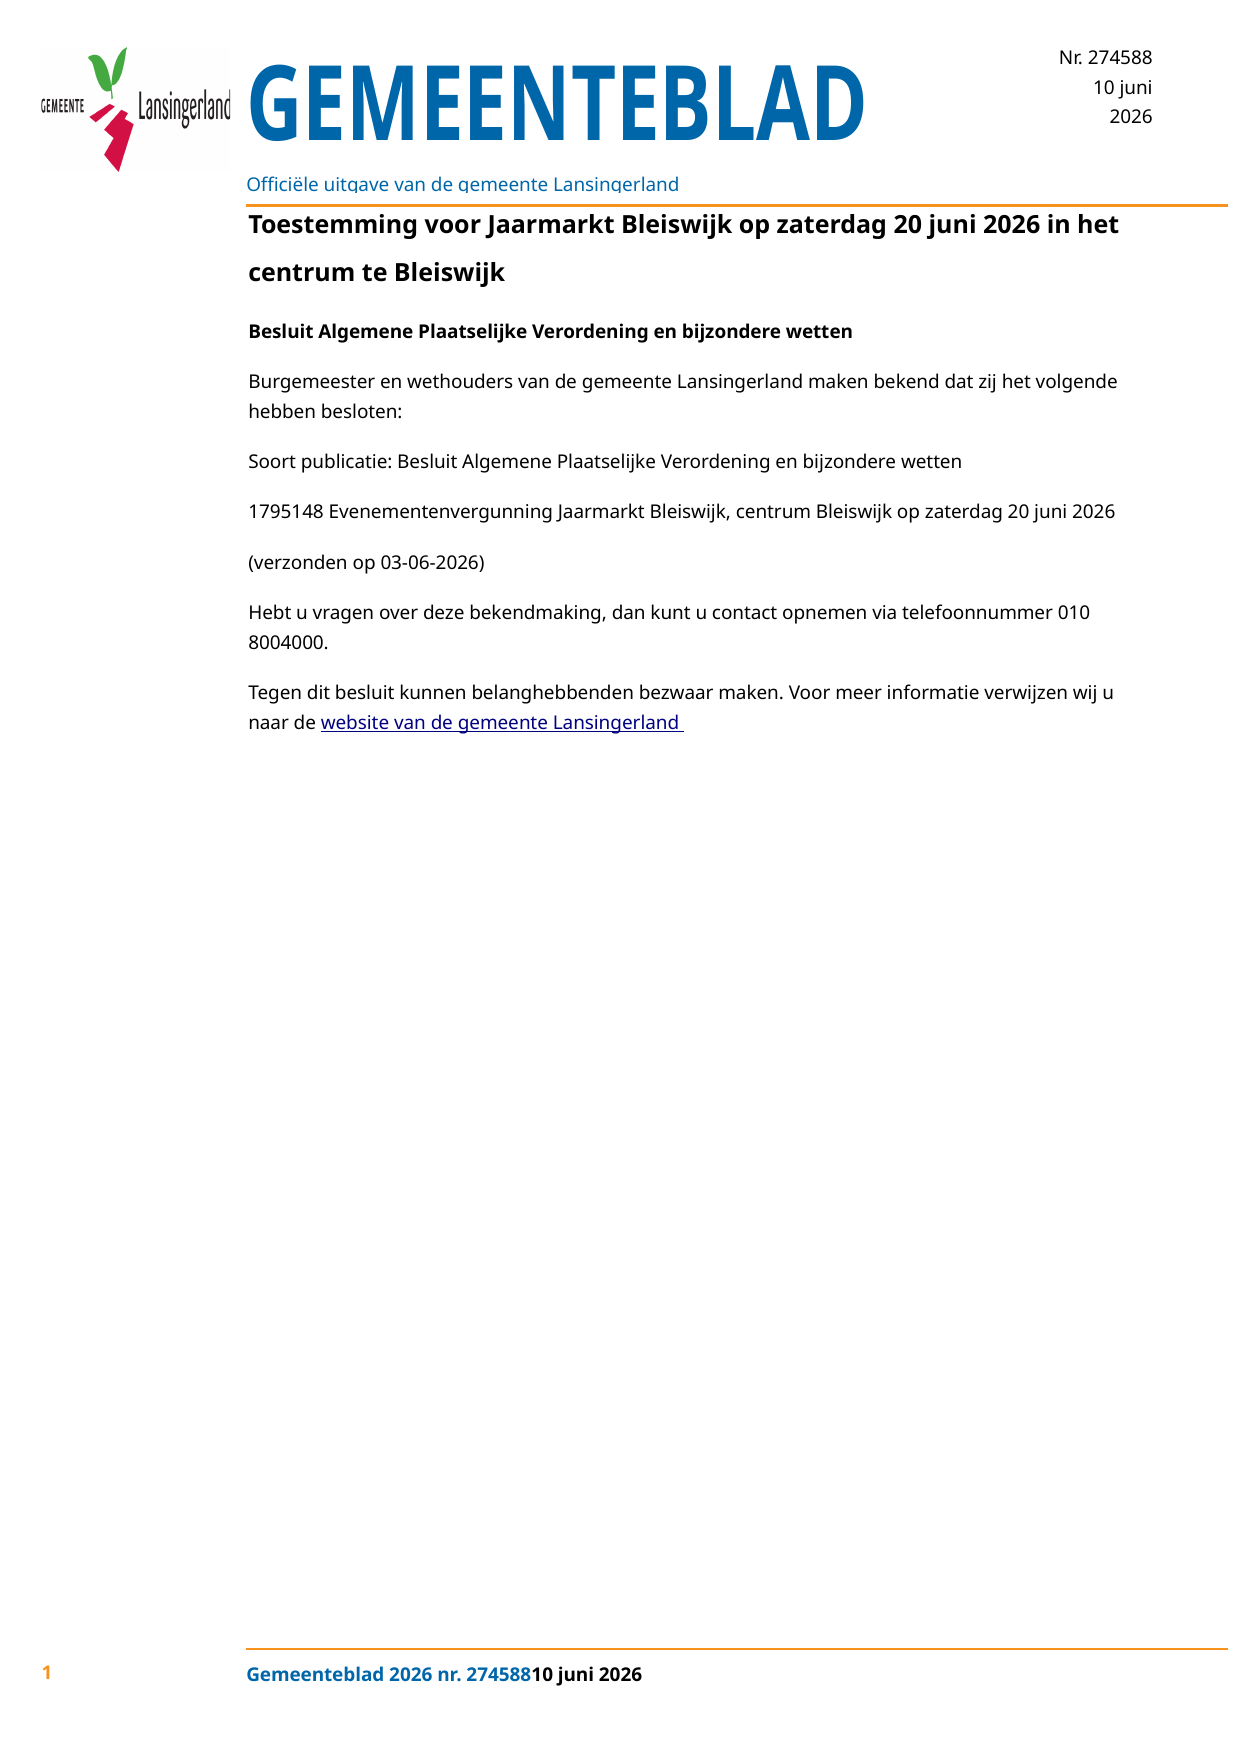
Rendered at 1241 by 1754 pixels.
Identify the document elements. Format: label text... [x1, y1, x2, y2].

text Hebt u vragen over deze bekendmaking, dan kunt u contact opnemen via telefoonnummer 010 8004000. [248, 599, 1152, 655]
text Besluit Algemene Plaatselijke Verordening en bijzondere wetten [248, 318, 1152, 344]
text Soort publicatie: Besluit Algemene Plaatselijke Verordening en bijzondere wetten [248, 448, 1152, 474]
text Burgemeester en wethouders van de gemeente Lansingerland maken bekend dat zij het volgende hebben besloten: [248, 368, 1152, 424]
text Toestemming voor Jaarmarkt Bleiswijk op zaterdag 20 juni 2026 in het centrum te Bleiswijk [248, 207, 1152, 288]
text (verzonden op 03-06-2026) [248, 549, 1152, 575]
text Tegen dit besluit kunnen belanghebbenden bezwaar maken. Voor meer informatie verwijzen wij u naar de website van de gemeente Lansingerland [248, 679, 1152, 735]
text 1795148 Evenementenvergunning Jaarmarkt Bleiswijk, centrum Bleiswijk op zaterdag 20 juni 2026 [248, 499, 1152, 524]
picture [41, 47, 231, 172]
